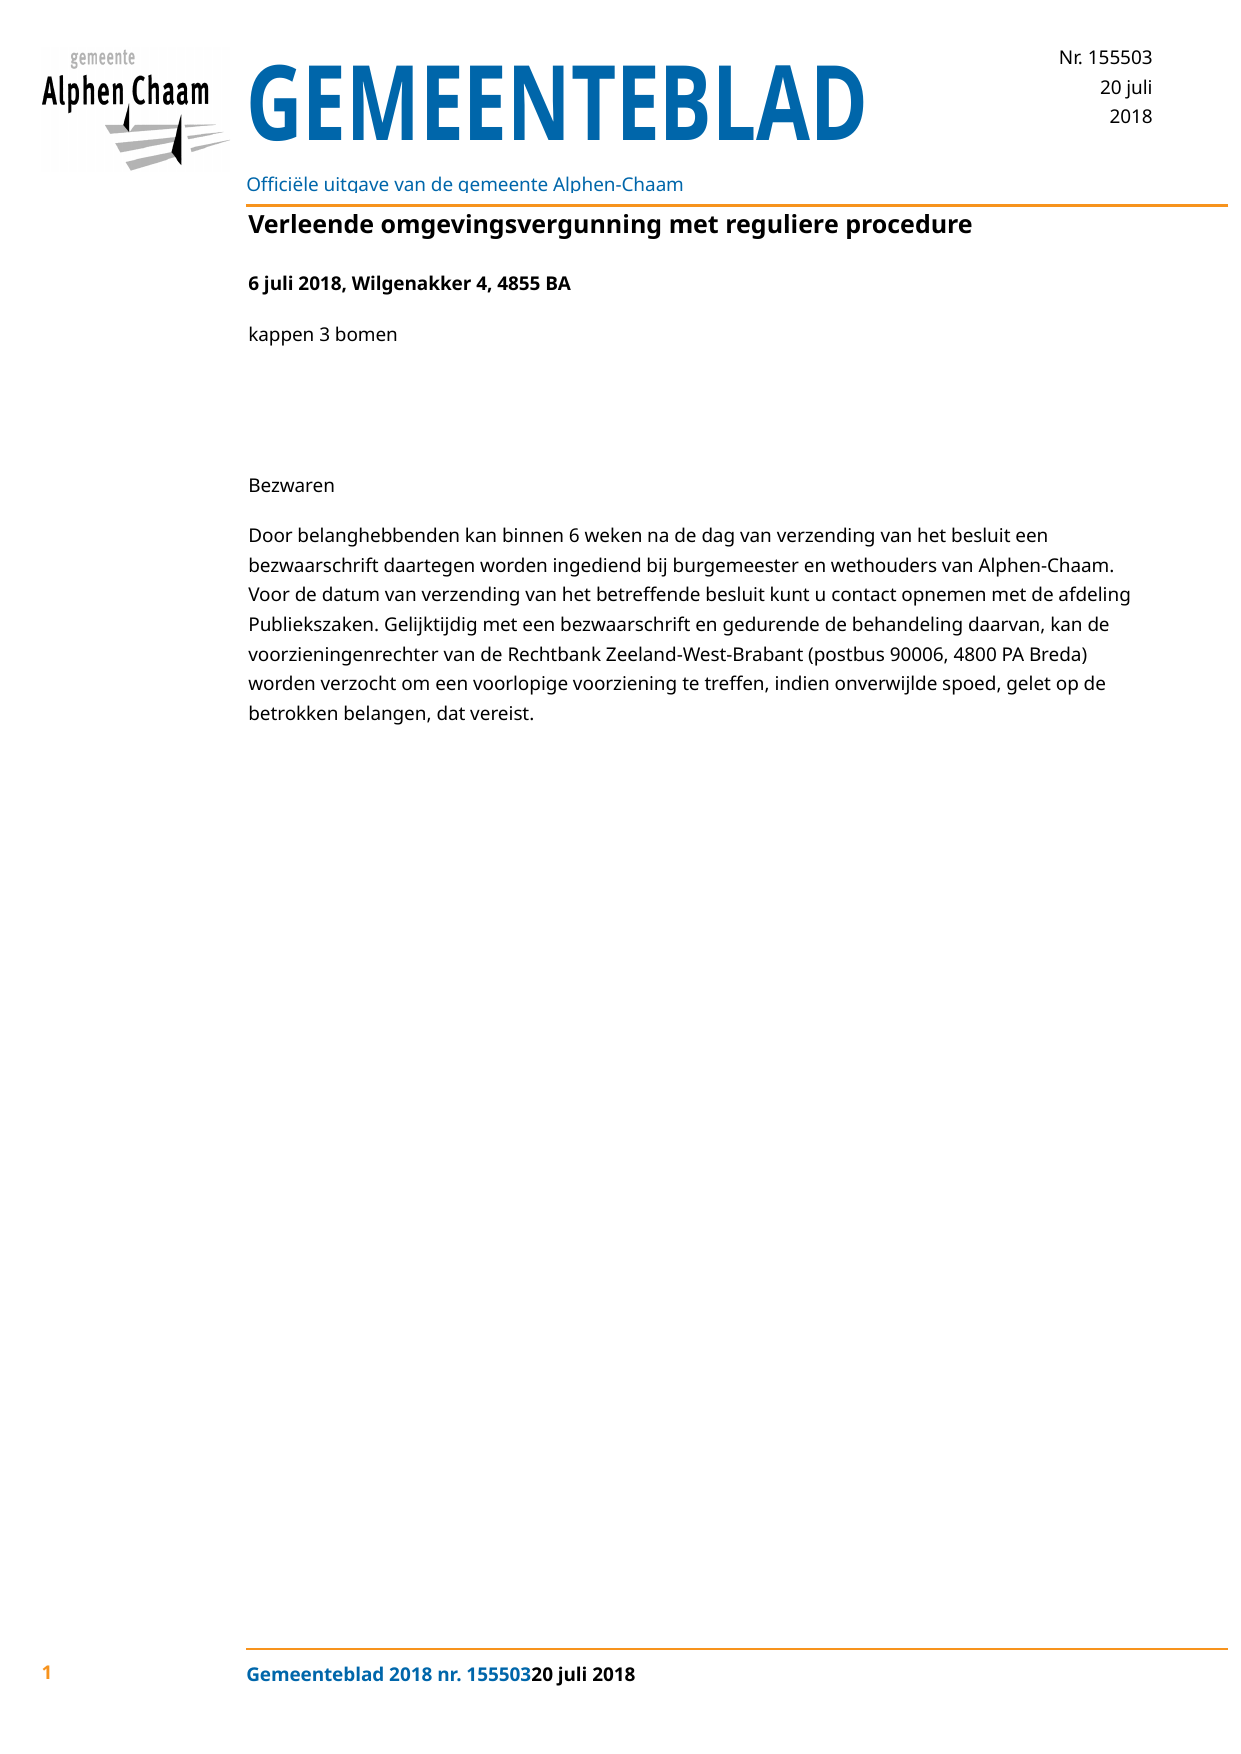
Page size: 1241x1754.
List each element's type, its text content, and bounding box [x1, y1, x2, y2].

text kappen 3 bomen [248, 321, 1152, 346]
text Verleende omgevingsvergunning met reguliere procedure [248, 207, 1152, 241]
picture [41, 47, 231, 172]
text Door belanghebbenden kan binnen 6 weken na de dag van verzending van het besluit een bezwaarschrift daartegen worden ingediend bij burgemeester en wethouders van Alphen-Chaam. Voor de datum van verzending van het betreffende besluit kunt u contact opnemen met de afdeling Publiekszaken. Gelijktijdig met een bezwaarschrift en gedurende de behandeling daarvan, kan de voorzieningenrechter van de Rechtbank Zeeland-West-Brabant (postbus 90006, 4800 PA Breda) worden verzocht om een voorlopige voorziening te treffen, indien onverwijlde spoed, gelet op de betrokken belangen, dat vereist. [248, 522, 1152, 726]
text 6 juli 2018, Wilgenakker 4, 4855 BA [248, 270, 1152, 296]
text Bezwaren [248, 472, 1152, 498]
